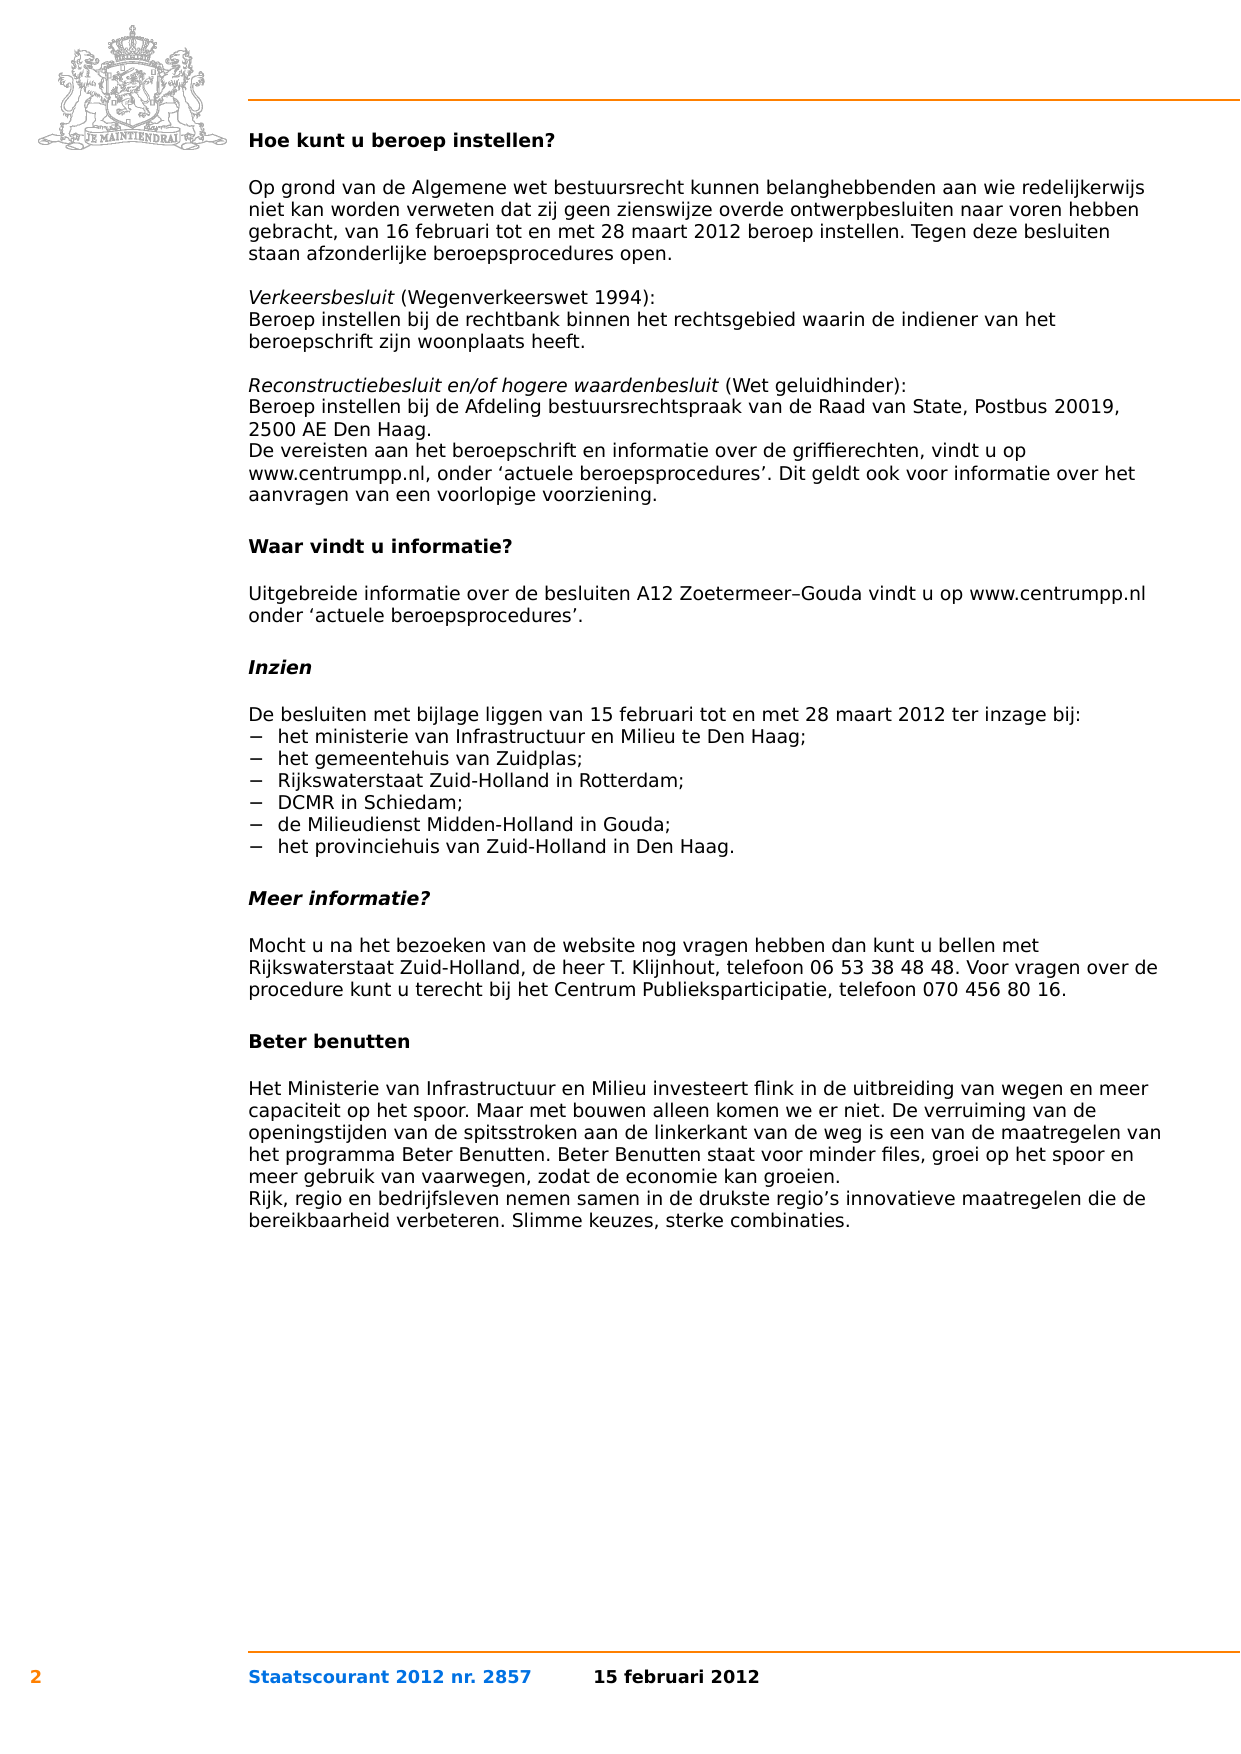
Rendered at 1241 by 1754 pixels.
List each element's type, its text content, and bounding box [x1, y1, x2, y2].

text Het Ministerie van Infrastructuur en Milieu investeert flink in de uitbreiding van wegen en meer capaciteit op het spoor. Maar met bouwen alleen komen we er niet. De verruiming van de openingstijden van de spitsstroken aan de linkerkant van de weg is een van de maatregelen van het programma Beter Benutten. Beter Benutten staat voor minder files, groei op het spoor en meer gebruik van vaarwegen, zodat de economie kan groeien. [248, 1078, 1163, 1188]
text Verkeersbesluit (Wegenverkeerswet 1994): [248, 287, 1163, 309]
text Uitgebreide informatie over de besluiten A12 Zoetermeer–Gouda vindt u op www.centrumpp.nl onder ‘actuele beroepsprocedures’. [248, 583, 1163, 627]
text Op grond van de Algemene wet bestuursrecht kunnen belanghebbenden aan wie redelijkerwijs niet kan worden verweten dat zij geen zienswijze overde ontwerpbesluiten naar voren hebben gebracht, van 16 februari tot en met 28 maart 2012 beroep instellen. Tegen deze besluiten staan afzonderlijke beroepsprocedures open. [248, 177, 1163, 265]
picture [38, 25, 227, 150]
text − DCMR in Schiedam; [248, 792, 1163, 814]
text − het ministerie van Infrastructuur en Milieu te Den Haag; [248, 726, 1163, 748]
subtitle Hoe kunt u beroep instellen? [248, 130, 1163, 152]
text Beroep instellen bij de Afdeling bestuursrechtspraak van de Raad van State, Postbus 20019, 2500 AE Den Haag. [248, 396, 1163, 440]
text Rijk, regio en bedrijfsleven nemen samen in de drukste regio’s innovatieve maatregelen die de bereikbaarheid verbeteren. Slimme keuzes, sterke combinaties. [248, 1188, 1163, 1232]
subtitle Waar vindt u informatie? [248, 536, 1163, 558]
text Reconstructiebesluit en/of hogere waardenbesluit (Wet geluidhinder): [248, 374, 1163, 396]
text Mocht u na het bezoeken van de website nog vragen hebben dan kunt u bellen met Rijkswaterstaat Zuid-Holland, de heer T. Klijnhout, telefoon 06 53 38 48 48. Voor vragen over de procedure kunt u terecht bij het Centrum Publieksparticipatie, telefoon 070 456 80 16. [248, 935, 1163, 1001]
text − de Milieudienst Midden-Holland in Gouda; [248, 814, 1163, 836]
subtitle Inzien [248, 657, 1163, 679]
subtitle Meer informatie? [248, 888, 1163, 910]
text Beroep instellen bij de rechtbank binnen het rechtsgebied waarin de indiener van het beroepschrift zijn woonplaats heeft. [248, 309, 1163, 353]
text − het provinciehuis van Zuid-Holland in Den Haag. [248, 836, 1163, 858]
text De besluiten met bijlage liggen van 15 februari tot en met 28 maart 2012 ter inzage bij: [248, 704, 1163, 726]
text − Rijkswaterstaat Zuid-Holland in Rotterdam; [248, 770, 1163, 792]
text − het gemeentehuis van Zuidplas; [248, 748, 1163, 770]
text De vereisten aan het beroepschrift en informatie over de griffierechten, vindt u op www.centrumpp.nl, onder ‘actuele beroepsprocedures’. Dit geldt ook voor informatie over het aanvragen van een voorlopige voorziening. [248, 440, 1163, 506]
subtitle Beter benutten [248, 1031, 1163, 1053]
